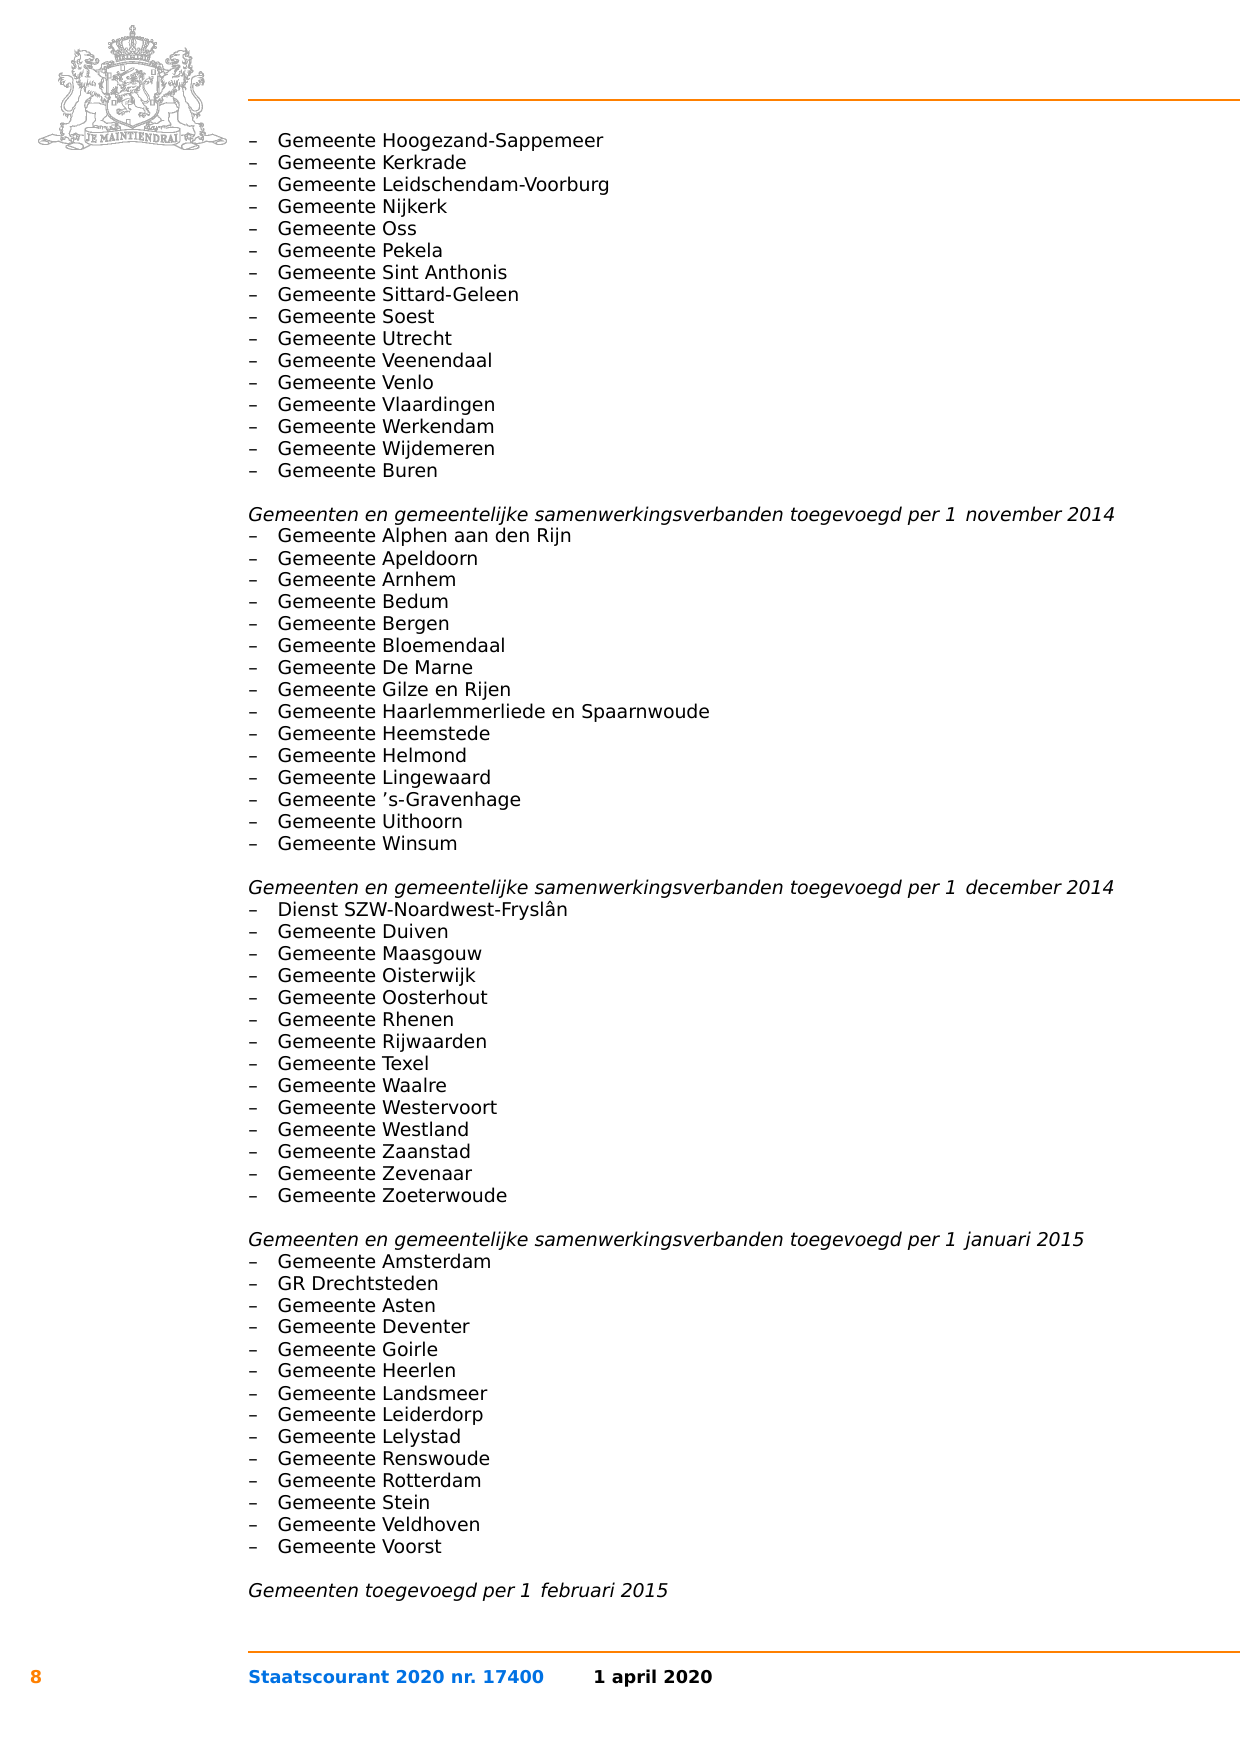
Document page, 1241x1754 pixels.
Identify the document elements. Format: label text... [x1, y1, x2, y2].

text Gemeenten en gemeentelijke samenwerkingsverbanden toegevoegd per 1 november 2014 [248, 503, 1163, 525]
text – Gemeente Haarlemmerliede en Spaarnwoude [248, 701, 1163, 723]
text – Gemeente Bloemendaal [248, 635, 1163, 657]
text – Gemeente Rotterdam [248, 1470, 1163, 1492]
text – Dienst SZW-Noardwest-Fryslân [248, 899, 1163, 921]
text – Gemeente Wijdemeren [248, 438, 1163, 459]
text – Gemeente Sittard-Geleen [248, 284, 1163, 306]
text – Gemeente Leidschendam-Voorburg [248, 174, 1163, 196]
text – Gemeente De Marne [248, 657, 1163, 679]
text – Gemeente Rijwaarden [248, 1031, 1163, 1053]
text – Gemeente Leiderdorp [248, 1404, 1163, 1426]
text – Gemeente Zoeterwoude [248, 1185, 1163, 1207]
text – Gemeente Goirle [248, 1338, 1163, 1360]
text – Gemeente Gilze en Rijen [248, 679, 1163, 701]
text – Gemeente Arnhem [248, 569, 1163, 591]
text – Gemeente Uithoorn [248, 811, 1163, 833]
text – Gemeente Heerlen [248, 1360, 1163, 1382]
picture [38, 25, 227, 150]
text – Gemeente Utrecht [248, 328, 1163, 350]
text – Gemeente Apeldoorn [248, 547, 1163, 569]
text – Gemeente Maasgouw [248, 943, 1163, 965]
text – Gemeente Werkendam [248, 416, 1163, 438]
text – Gemeente Voorst [248, 1536, 1163, 1558]
text – Gemeente Alphen aan den Rijn [248, 525, 1163, 547]
text – Gemeente Texel [248, 1053, 1163, 1075]
text – Gemeente Renswoude [248, 1448, 1163, 1470]
text – Gemeente Bergen [248, 613, 1163, 635]
text Gemeenten toegevoegd per 1 februari 2015 [248, 1580, 1163, 1602]
text – Gemeente Oosterhout [248, 987, 1163, 1009]
text – Gemeente Helmond [248, 745, 1163, 767]
text – Gemeente Soest [248, 306, 1163, 328]
text Gemeenten en gemeentelijke samenwerkingsverbanden toegevoegd per 1 januari 2015 [248, 1228, 1163, 1251]
text – Gemeente Buren [248, 459, 1163, 482]
text – Gemeente Zaanstad [248, 1141, 1163, 1163]
text – Gemeente Vlaardingen [248, 394, 1163, 416]
text – GR Drechtsteden [248, 1272, 1163, 1294]
text – Gemeente Westland [248, 1119, 1163, 1141]
text Gemeenten en gemeentelijke samenwerkingsverbanden toegevoegd per 1 december 2014 [248, 877, 1163, 899]
text – Gemeente Oisterwijk [248, 965, 1163, 987]
text – Gemeente Venlo [248, 372, 1163, 394]
text – Gemeente Pekela [248, 240, 1163, 262]
text – Gemeente Westervoort [248, 1097, 1163, 1119]
text – Gemeente Veenendaal [248, 350, 1163, 372]
text – Gemeente Nijkerk [248, 196, 1163, 218]
text – Gemeente Lelystad [248, 1426, 1163, 1448]
text – Gemeente Waalre [248, 1075, 1163, 1097]
text – Gemeente Stein [248, 1492, 1163, 1514]
text – Gemeente Rhenen [248, 1009, 1163, 1031]
text – Gemeente Bedum [248, 591, 1163, 613]
text – Gemeente Sint Anthonis [248, 262, 1163, 284]
text – Gemeente Oss [248, 218, 1163, 240]
text – Gemeente Hoogezand-Sappemeer [248, 130, 1163, 152]
text – Gemeente Zevenaar [248, 1163, 1163, 1185]
text – Gemeente Landsmeer [248, 1382, 1163, 1404]
text – Gemeente Lingewaard [248, 767, 1163, 789]
text – Gemeente Winsum [248, 833, 1163, 855]
text – Gemeente Asten [248, 1294, 1163, 1316]
text – Gemeente ’s-Gravenhage [248, 789, 1163, 811]
text – Gemeente Amsterdam [248, 1251, 1163, 1272]
text – Gemeente Veldhoven [248, 1514, 1163, 1536]
text – Gemeente Kerkrade [248, 152, 1163, 174]
text – Gemeente Duiven [248, 921, 1163, 943]
text – Gemeente Heemstede [248, 723, 1163, 745]
text – Gemeente Deventer [248, 1316, 1163, 1338]
